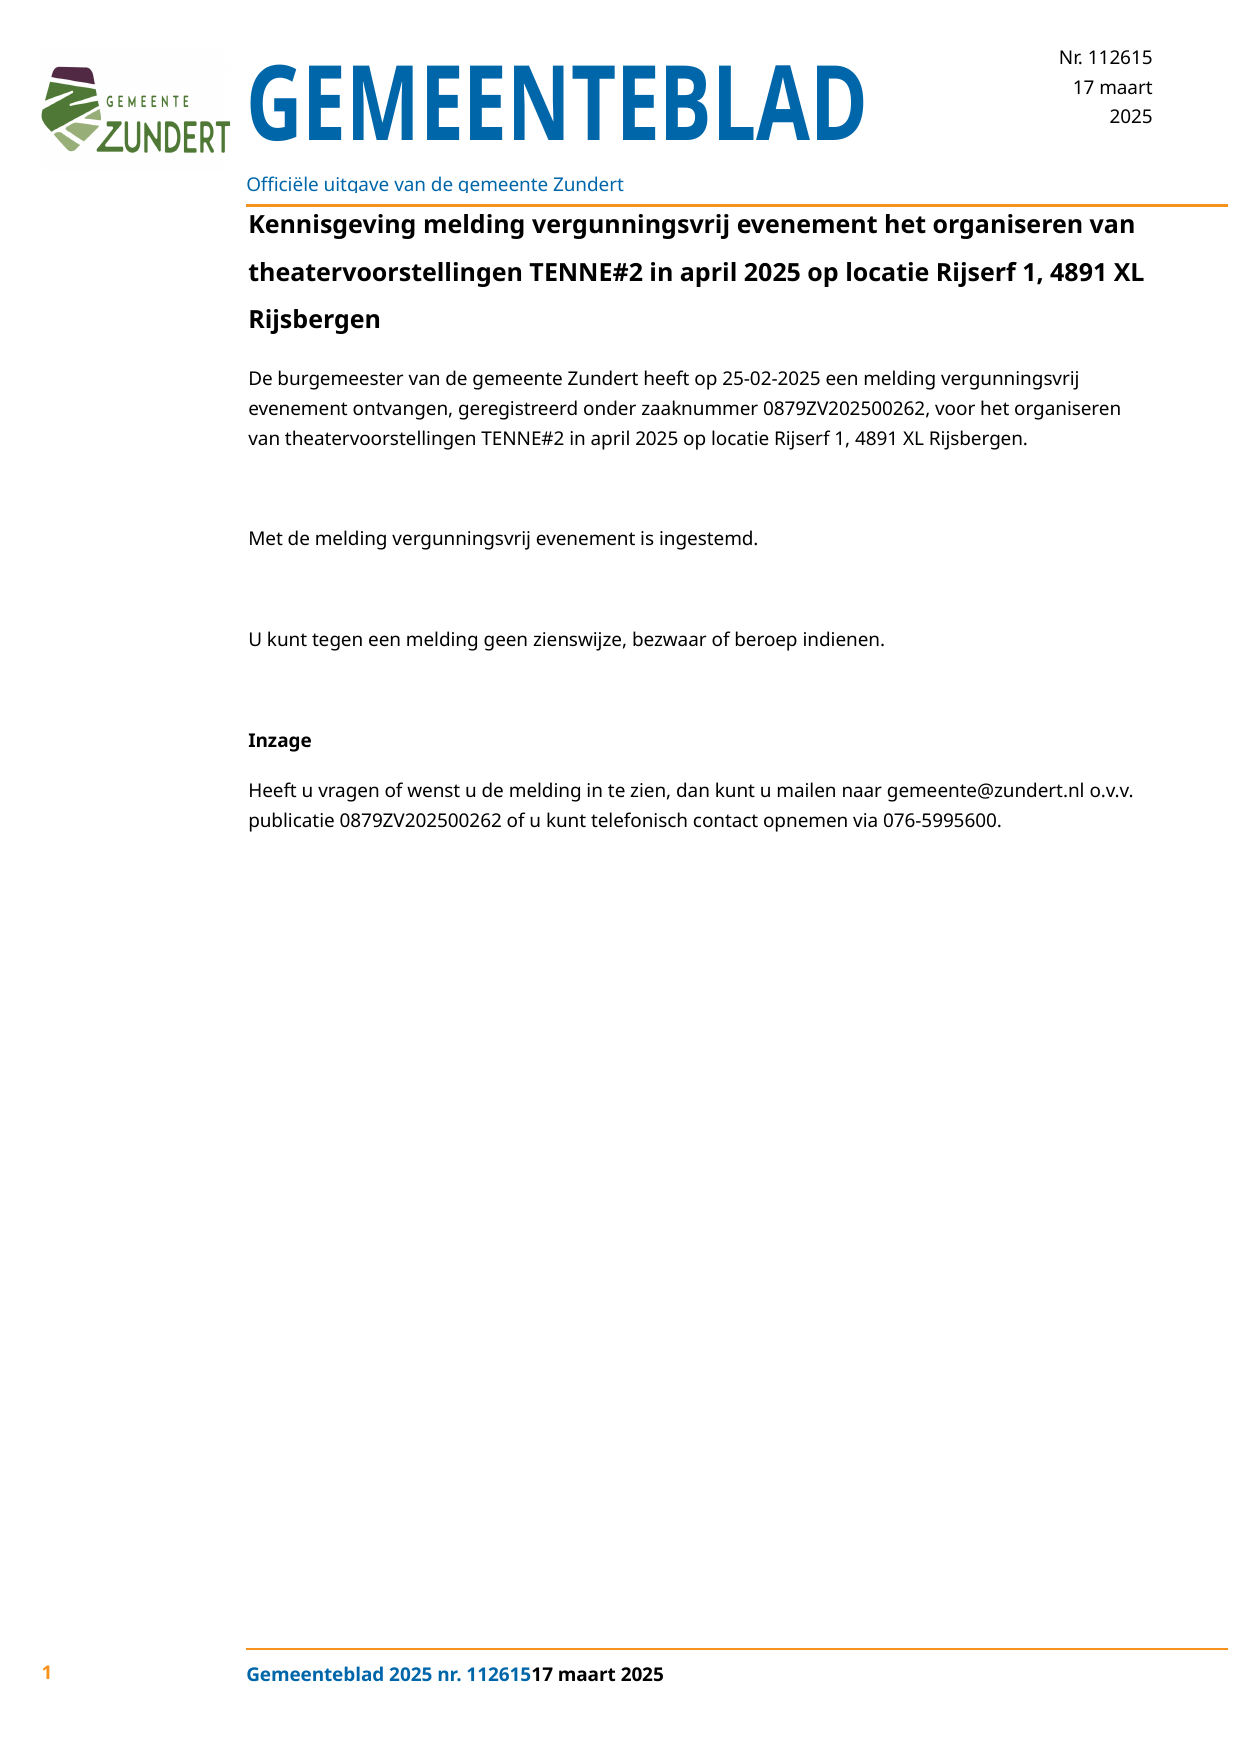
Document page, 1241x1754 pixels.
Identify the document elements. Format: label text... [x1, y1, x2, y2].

text Heeft u vragen of wenst u de melding in te zien, dan kunt u mailen naar gemeente@zundert.nl o.v.v. publicatie 0879ZV202500262 of u kunt telefonisch contact opnemen via 076-5995600. [248, 778, 1152, 833]
text U kunt tegen een melding geen zienswijze, bezwaar of beroep indienen. [248, 626, 1152, 652]
picture [41, 47, 231, 172]
text Kennisgeving melding vergunningsvrij evenement het organiseren van theatervoorstellingen TENNE#2 in april 2025 op locatie Rijserf 1, 4891 XL Rijsbergen [248, 207, 1152, 336]
text Inzage [248, 727, 1152, 753]
text Met de melding vergunningsvrij evenement is ingestemd. [248, 526, 1152, 551]
text De burgemeester van de gemeente Zundert heeft op 25-02-2025 een melding vergunningsvrij evenement ontvangen, geregistreerd onder zaaknummer 0879ZV202500262, voor het organiseren van theatervoorstellingen TENNE#2 in april 2025 op locatie Rijserf 1, 4891 XL Rijsbergen. [248, 366, 1152, 450]
